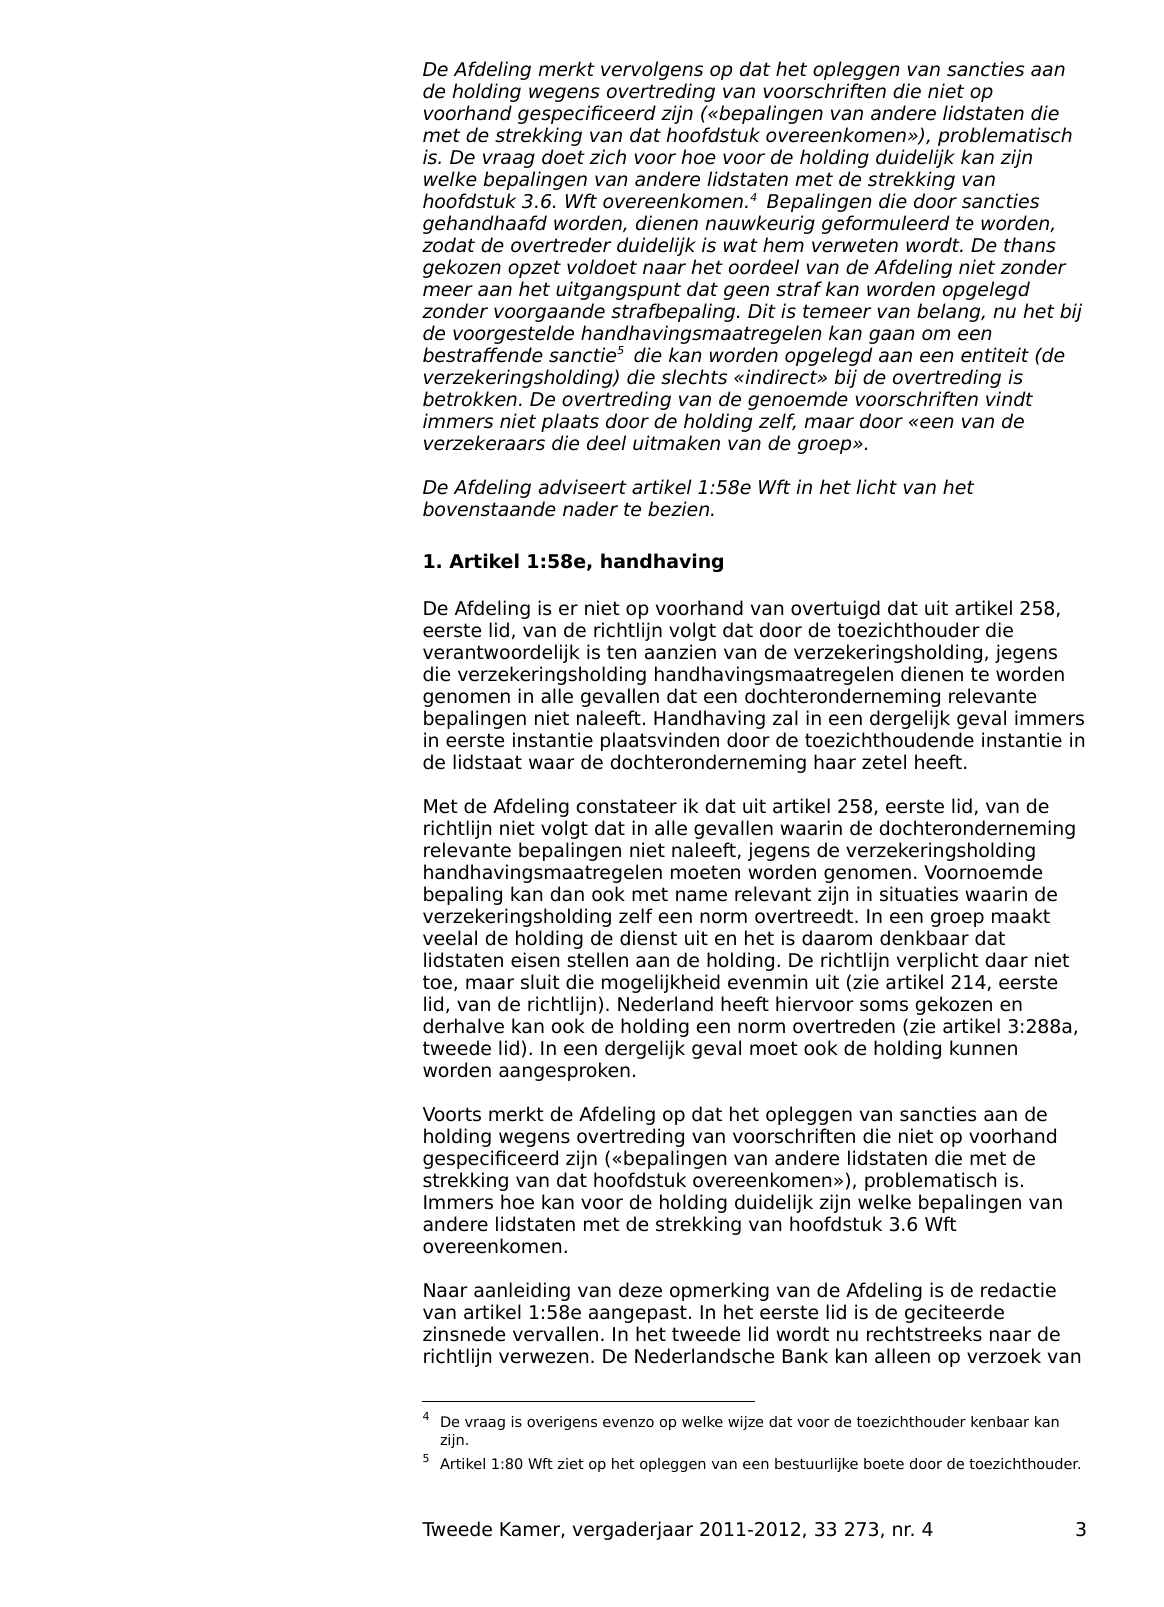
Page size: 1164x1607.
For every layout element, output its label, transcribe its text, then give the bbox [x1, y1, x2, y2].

text Met de Afdeling constateer ik dat uit artikel 258, eerste lid, van de richtlijn niet volgt dat in alle gevallen waarin de dochteronderneming relevante bepalingen niet naleeft, jegens de verzekeringsholding handhavingsmaatregelen moeten worden genomen. Voornoemde bepaling kan dan ook met name relevant zijn in situaties waarin de verzekeringsholding zelf een norm overtreedt. In een groep maakt veelal de holding de dienst uit en het is daarom denkbaar dat lidstaten eisen stellen aan de holding. De richtlijn verplicht daar niet toe, maar sluit die mogelijkheid evenmin uit (zie artikel 214, eerste lid, van de richtlijn). Nederland heeft hiervoor soms gekozen en derhalve kan ook de holding een norm overtreden (zie artikel 3:288a, tweede lid). In een dergelijk geval moet ook de holding kunnen worden aangesproken. [422, 796, 1087, 1082]
text De Afdeling adviseert artikel 1:58e Wft in het licht van het bovenstaande nader te bezien. [422, 477, 1087, 521]
text De Afdeling merkt vervolgens op dat het opleggen van sancties aan de holding wegens overtreding van voorschriften die niet op voorhand gespecificeerd zijn («bepalingen van andere lidstaten die met de strekking van dat hoofdstuk overeenkomen»), problematisch is. De vraag doet zich voor hoe voor de holding duidelijk kan zijn welke bepalingen van andere lidstaten met de strekking van hoofdstuk 3.6. Wft overeenkomen. Bepalingen die door sancties gehandhaafd worden, dienen nauwkeurig geformuleerd te worden, zodat de overtreder duidelijk is wat hem verweten wordt. De thans gekozen opzet voldoet naar het oordeel van de Afdeling niet zonder meer aan het uitgangspunt dat geen straf kan worden opgelegd zonder voorgaande strafbepaling. Dit is temeer van belang, nu het bij de voorgestelde handhavingsmaatregelen kan gaan om een bestraffende sanctie die kan worden opgelegd aan een entiteit (de verzekeringsholding) die slechts «indirect» bij de overtreding is betrokken. De overtreding van de genoemde voorschriften vindt immers niet plaats door de holding zelf, maar door «een van de verzekeraars die deel uitmaken van de groep». [422, 59, 1087, 455]
text De Afdeling is er niet op voorhand van overtuigd dat uit artikel 258, eerste lid, van de richtlijn volgt dat door de toezichthouder die verantwoordelijk is ten aanzien van de verzekeringsholding, jegens die verzekeringsholding handhavingsmaatregelen dienen te worden genomen in alle gevallen dat een dochteronderneming relevante bepalingen niet naleeft. Handhaving zal in een dergelijk geval immers in eerste instantie plaatsvinden door de toezichthoudende instantie in de lidstaat waar de dochteronderneming haar zetel heeft. [422, 598, 1087, 774]
text De vraag is overigens evenzo op welke wijze dat voor de toezichthouder kenbaar kan zijn. [422, 1410, 1087, 1449]
text Voorts merkt de Afdeling op dat het opleggen van sancties aan de holding wegens overtreding van voorschriften die niet op voorhand gespecificeerd zijn («bepalingen van andere lidstaten die met de strekking van dat hoofdstuk overeenkomen»), problematisch is. Immers hoe kan voor de holding duidelijk zijn welke bepalingen van andere lidstaten met de strekking van hoofdstuk 3.6 Wft overeenkomen. [422, 1104, 1087, 1258]
text Naar aanleiding van deze opmerking van de Afdeling is de redactie van artikel 1:58e aangepast. In het eerste lid is de geciteerde zinsnede vervallen. In het tweede lid wordt nu rechtstreeks naar de richtlijn verwezen. De Nederlandsche Bank kan alleen op verzoek van [422, 1280, 1087, 1368]
subtitle 1. Artikel 1:58e, handhaving [422, 551, 1087, 573]
text Artikel 1:80 Wft ziet op het opleggen van een bestuurlijke boete door de toezichthouder. [422, 1452, 1087, 1474]
